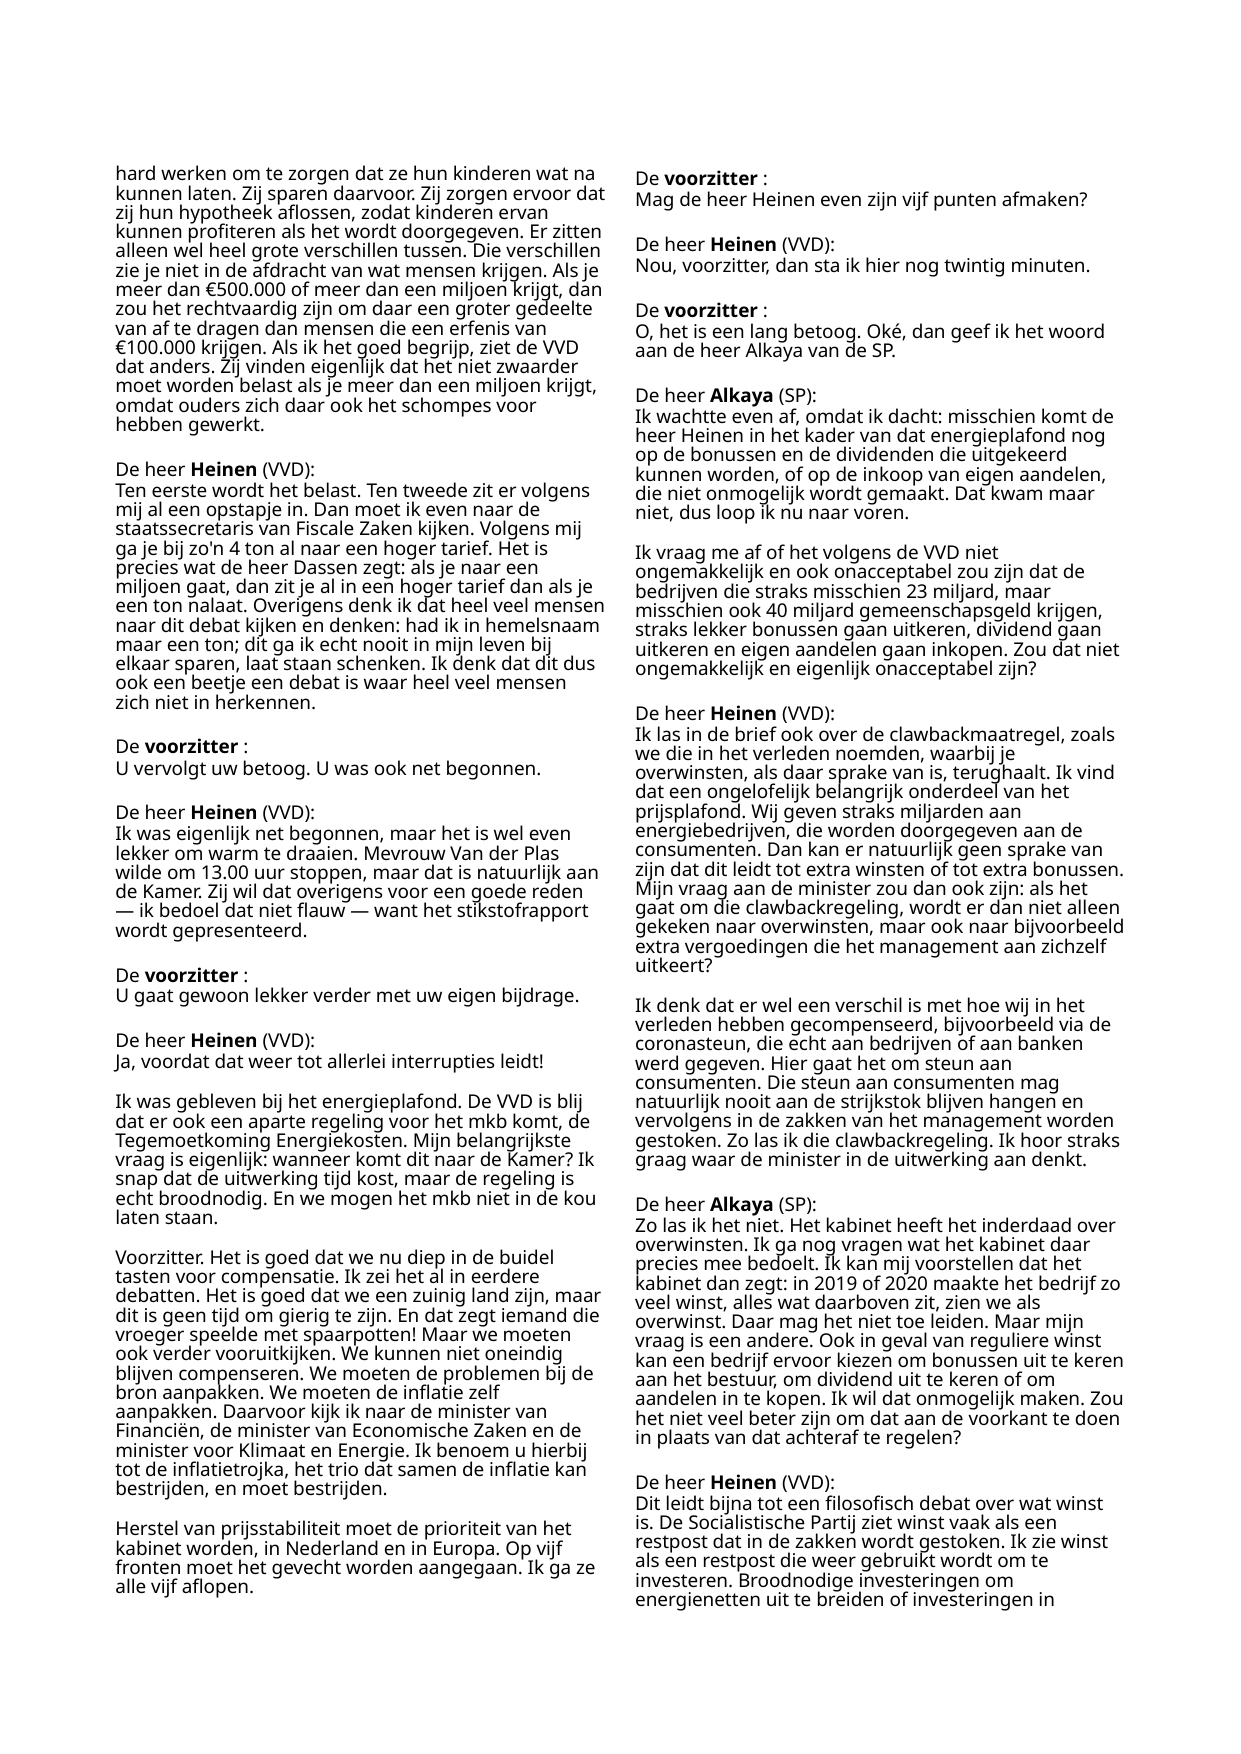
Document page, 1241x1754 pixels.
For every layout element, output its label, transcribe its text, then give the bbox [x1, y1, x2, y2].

text Ik was eigenlijk net begonnen, maar het is wel even lekker om warm te draaien. Mevrouw Van der Plas wilde om 13.00 uur stoppen, maar dat is natuurlijk aan de Kamer. Zij wil dat overigens voor een goede reden — ik bedoel dat niet flauw — want het stikstofrapport wordt gepresenteerd. [115, 825, 605, 941]
text U gaat gewoon lekker verder met uw eigen bijdrage. [115, 987, 605, 1007]
text De voorzitter : [635, 297, 1125, 323]
text hard werken om te zorgen dat ze hun kinderen wat na kunnen laten. Zij sparen daarvoor. Zij zorgen ervoor dat zij hun hypotheek aflossen, zodat kinderen ervan kunnen profiteren als het wordt doorgegeven. Er zitten alleen wel heel grote verschillen tussen. Die verschillen zie je niet in de afdracht van wat mensen krijgen. Als je meer dan €500.000 of meer dan een miljoen krijgt, dan zou het rechtvaardig zijn om daar een groter gedeelte van af te dragen dan mensen die een erfenis van €100.000 krijgen. Als ik het goed begrijp, ziet de VVD dat anders. Zij vinden eigenlijk dat het niet zwaarder moet worden belast als je meer dan een miljoen krijgt, omdat ouders zich daar ook het schompes voor hebben gewerkt. [115, 165, 605, 435]
text De heer Heinen (VVD): [635, 1469, 1125, 1495]
text Ja, voordat dat weer tot allerlei interrupties leidt! [115, 1053, 605, 1073]
text Herstel van prijsstabiliteit moet de prioriteit van het kabinet worden, in Nederland en in Europa. Op vijf fronten moet het gevecht worden aangegaan. Ik ga ze alle vijf aflopen. [115, 1520, 605, 1597]
text Dit leidt bijna tot een filosofisch debat over wat winst is. De Socialistische Partij ziet winst vaak als een restpost dat in de zakken wordt gestoken. Ik zie winst als een restpost die weer gebruikt wordt om te investeren. Broodnodige investeringen om energienetten uit te breiden of investeringen in [635, 1495, 1125, 1610]
text Ik was gebleven bij het energieplafond. De VVD is blij dat er ook een aparte regeling voor het mkb komt, de Tegemoetkoming Energiekosten. Mijn belangrijkste vraag is eigenlijk: wanneer komt dit naar de Kamer? Ik snap dat de uitwerking tijd kost, maar de regeling is echt broodnodig. En we mogen het mkb niet in de kou laten staan. [115, 1093, 605, 1228]
text Nou, voorzitter, dan sta ik hier nog twintig minuten. [635, 257, 1125, 276]
text Ik las in de brief ook over de clawbackmaatregel, zoals we die in het verleden noemden, waarbij je overwinsten, als daar sprake van is, terughaalt. Ik vind dat een ongelofelijk belangrijk onderdeel van het prijsplafond. Wij geven straks miljarden aan energiebedrijven, die worden doorgegeven aan de consumenten. Dan kan er natuurlijk geen sprake van zijn dat dit leidt tot extra winsten of tot extra bonussen. Mijn vraag aan de minister zou dan ook zijn: als het gaat om die clawbackregeling, wordt er dan niet alleen gekeken naar overwinsten, maar ook naar bijvoorbeeld extra vergoedingen die het management aan zichzelf uitkeert? [635, 726, 1125, 976]
text De voorzitter : [635, 165, 1125, 191]
text O, het is een lang betoog. Oké, dan geef ik het woord aan de heer Alkaya van de SP. [635, 323, 1125, 361]
text U vervolgt uw betoog. U was ook net begonnen. [115, 759, 605, 779]
text De heer Alkaya (SP): [635, 382, 1125, 408]
text Ik vraag me af of het volgens de VVD niet ongemakkelijk en ook onacceptabel zou zijn dat de bedrijven die straks misschien 23 miljard, maar misschien ook 40 miljard gemeenschapsgeld krijgen, straks lekker bonussen gaan uitkeren, dividend gaan uitkeren en eigen aandelen gaan inkopen. Zou dat niet ongemakkelijk en eigenlijk onacceptabel zijn? [635, 544, 1125, 679]
text Ik wachtte even af, omdat ik dacht: misschien komt de heer Heinen in het kader van dat energieplafond nog op de bonussen en de dividenden die uitgekeerd kunnen worden, of op de inkoop van eigen aandelen, die niet onmogelijk wordt gemaakt. Dat kwam maar niet, dus loop ik nu naar voren. [635, 408, 1125, 523]
text De voorzitter : [115, 962, 605, 987]
text De heer Heinen (VVD): [635, 231, 1125, 257]
text De heer Heinen (VVD): [115, 1028, 605, 1053]
text Mag de heer Heinen even zijn vijf punten afmaken? [635, 191, 1125, 210]
text Ten eerste wordt het belast. Ten tweede zit er volgens mij al een opstapje in. Dan moet ik even naar de staatssecretaris van Fiscale Zaken kijken. Volgens mij ga je bij zo'n 4 ton al naar een hoger tarief. Het is precies wat de heer Dassen zegt: als je naar een miljoen gaat, dan zit je al in een hoger tarief dan als je een ton nalaat. Overigens denk ik dat heel veel mensen naar dit debat kijken en denken: had ik in hemelsnaam maar een ton; dit ga ik echt nooit in mijn leven bij elkaar sparen, laat staan schenken. Ik denk dat dit dus ook een beetje een debat is waar heel veel mensen zich niet in herkennen. [115, 482, 605, 713]
text Zo las ik het niet. Het kabinet heeft het inderdaad over overwinsten. Ik ga nog vragen wat het kabinet daar precies mee bedoelt. Ik kan mij voorstellen dat het kabinet dan zegt: in 2019 of 2020 maakte het bedrijf zo veel winst, alles wat daarboven zit, zien we als overwinst. Daar mag het niet toe leiden. Maar mijn vraag is een andere. Ook in geval van reguliere winst kan een bedrijf ervoor kiezen om bonussen uit te keren aan het bestuur, om dividend uit te keren of om aandelen in te kopen. Ik wil dat onmogelijk maken. Zou het niet veel beter zijn om dat aan de voorkant te doen in plaats van dat achteraf te regelen? [635, 1217, 1125, 1448]
text Voorzitter. Het is goed dat we nu diep in de buidel tasten voor compensatie. Ik zei het al in eerdere debatten. Het is goed dat we een zuinig land zijn, maar dit is geen tijd om gierig te zijn. En dat zegt iemand die vroeger speelde met spaarpotten! Maar we moeten ook verder vooruitkijken. We kunnen niet oneindig blijven compenseren. We moeten de problemen bij de bron aanpakken. We moeten de inflatie zelf aanpakken. Daarvoor kijk ik naar de minister van Financiën, de minister van Economische Zaken en de minister voor Klimaat en Energie. Ik benoem u hierbij tot de inflatietrojka, het trio dat samen de inflatie kan bestrijden, en moet bestrijden. [115, 1249, 605, 1499]
text De heer Heinen (VVD): [115, 799, 605, 825]
text De heer Alkaya (SP): [635, 1191, 1125, 1217]
text De voorzitter : [115, 734, 605, 759]
text De heer Heinen (VVD): [115, 456, 605, 482]
text De heer Heinen (VVD): [635, 700, 1125, 726]
text Ik denk dat er wel een verschil is met hoe wij in het verleden hebben gecompenseerd, bijvoorbeeld via de coronasteun, die echt aan bedrijven of aan banken werd gegeven. Hier gaat het om steun aan consumenten. Die steun aan consumenten mag natuurlijk nooit aan de strijkstok blijven hangen en vervolgens in de zakken van het management worden gestoken. Zo las ik die clawbackregeling. Ik hoor straks graag waar de minister in de uitwerking aan denkt. [635, 997, 1125, 1170]
